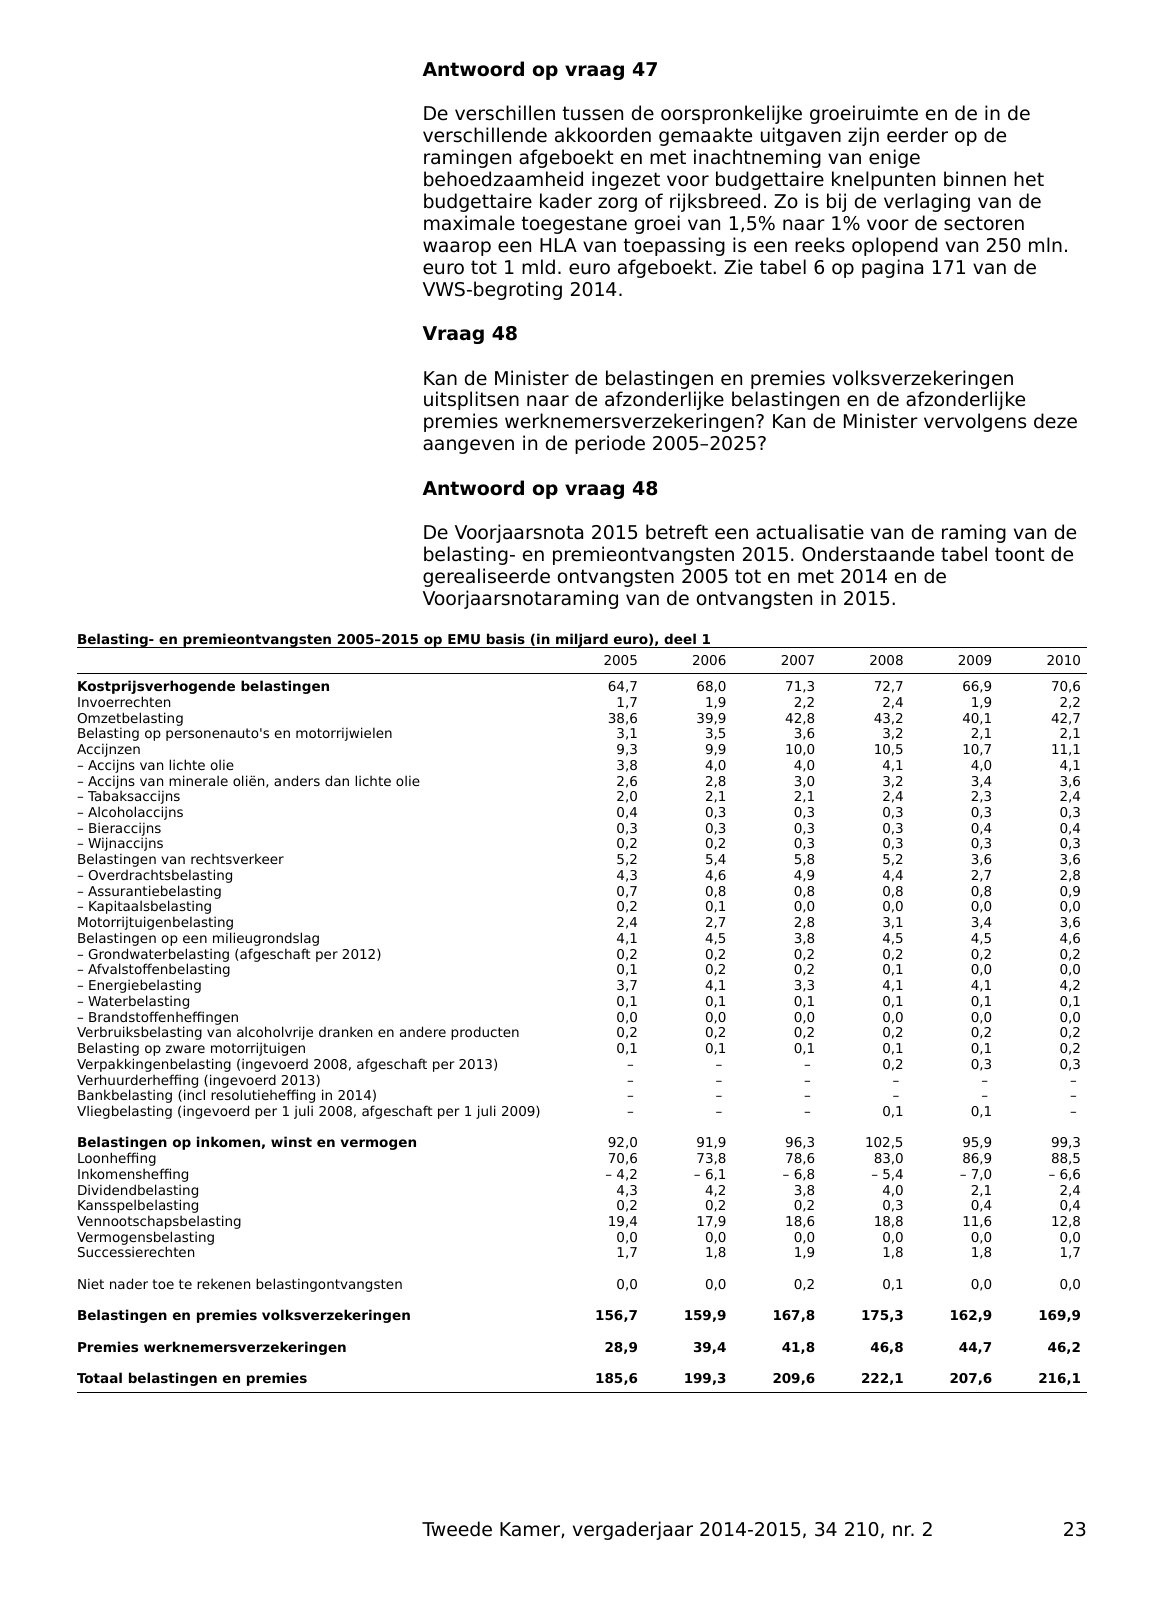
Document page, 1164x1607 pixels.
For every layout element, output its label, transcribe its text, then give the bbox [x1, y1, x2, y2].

table_cell [77, 1261, 555, 1277]
table_cell 41,8 [732, 1340, 821, 1355]
table_cell Vermogensbelasting [77, 1230, 555, 1245]
table_cell 0,0 [732, 899, 821, 915]
table_cell 66,9 [909, 674, 998, 695]
table_cell 159,9 [644, 1308, 732, 1324]
table_cell Kostprijsverhogende belastingen [77, 674, 555, 695]
table_cell 5,2 [555, 852, 644, 868]
table_cell 3,8 [732, 1183, 821, 1198]
table_cell Niet nader toe te rekenen belastingontvangsten [77, 1277, 555, 1292]
table_cell – [555, 1088, 644, 1104]
table_cell [644, 1324, 732, 1340]
table_cell 17,9 [644, 1214, 732, 1229]
table_cell 4,1 [821, 978, 909, 994]
table_cell – [732, 1104, 821, 1119]
table_cell – Energiebelasting [77, 978, 555, 994]
table_cell [909, 1293, 998, 1308]
table_cell Belastingen op inkomen, winst en vermogen [77, 1135, 555, 1151]
table_cell – [555, 1072, 644, 1088]
table_cell Dividendbelasting [77, 1183, 555, 1198]
table_cell 0,3 [909, 836, 998, 852]
table_cell 0,1 [821, 962, 909, 978]
table_cell 3,0 [732, 774, 821, 789]
table_cell 86,9 [909, 1151, 998, 1167]
table_cell 0,3 [732, 836, 821, 852]
table_cell 0,0 [644, 1277, 732, 1292]
table_cell 4,1 [644, 978, 732, 994]
table_cell Verhuurderheffing (ingevoerd 2013) [77, 1072, 555, 1088]
table_cell 185,6 [555, 1371, 644, 1392]
table_cell 10,0 [732, 742, 821, 758]
table_cell 3,4 [909, 915, 998, 931]
table_cell Successierechten [77, 1245, 555, 1261]
table_cell 2,2 [732, 695, 821, 711]
table_cell 0,1 [644, 994, 732, 1009]
table_cell 92,0 [555, 1135, 644, 1151]
table_cell 2,8 [732, 915, 821, 931]
table_cell 0,3 [909, 805, 998, 821]
table_cell Vennootschapsbelasting [77, 1214, 555, 1229]
table_cell 4,6 [998, 931, 1087, 946]
table_cell 0,8 [909, 884, 998, 899]
table_cell 0,1 [821, 994, 909, 1009]
table_cell 9,3 [555, 742, 644, 758]
table_cell [644, 1355, 732, 1371]
table_cell [998, 1293, 1087, 1308]
table_cell 0,1 [909, 1041, 998, 1057]
table_cell 0,2 [732, 1277, 821, 1292]
table_cell [732, 1355, 821, 1371]
table_cell 3,8 [555, 758, 644, 773]
table_cell – Afvalstoffenbelasting [77, 962, 555, 978]
table_cell – Kapitaalsbelasting [77, 899, 555, 915]
table_cell 0,2 [644, 1198, 732, 1214]
table_cell – 5,4 [821, 1167, 909, 1182]
table_cell [909, 1324, 998, 1340]
table_cell [644, 1120, 732, 1135]
table_cell – [732, 1057, 821, 1072]
table_cell 39,4 [644, 1340, 732, 1355]
subtitle Antwoord op vraag 48 [422, 477, 1087, 499]
table_cell 0,1 [909, 1104, 998, 1119]
table_cell – [555, 1104, 644, 1119]
table_cell 1,9 [909, 695, 998, 711]
table_cell 162,9 [909, 1308, 998, 1324]
table_cell 1,9 [644, 695, 732, 711]
table_cell – [732, 1088, 821, 1104]
table_cell 4,5 [821, 931, 909, 946]
table_cell 0,0 [555, 1009, 644, 1025]
table_cell – [998, 1072, 1087, 1088]
table_cell 0,4 [998, 821, 1087, 836]
table_cell 0,0 [909, 899, 998, 915]
table_cell [909, 1120, 998, 1135]
table_cell 0,0 [821, 1009, 909, 1025]
table_cell 4,1 [998, 758, 1087, 773]
table_cell 0,3 [998, 836, 1087, 852]
table_cell 0,0 [732, 1009, 821, 1025]
table_cell 1,7 [555, 1245, 644, 1261]
table_cell 2,1 [909, 726, 998, 742]
table_cell 2,4 [821, 789, 909, 805]
table_cell 68,0 [644, 674, 732, 695]
table_cell – Alcoholaccijns [77, 805, 555, 821]
table_cell 3,6 [998, 774, 1087, 789]
table_cell 2007 [732, 648, 821, 673]
table_cell 0,3 [909, 1057, 998, 1072]
table_cell 70,6 [998, 674, 1087, 695]
table_cell 0,2 [644, 962, 732, 978]
table_cell 4,2 [644, 1183, 732, 1198]
table_cell Inkomensheffing [77, 1167, 555, 1182]
table_cell 43,2 [821, 711, 909, 726]
table_cell 5,4 [644, 852, 732, 868]
table_cell 3,1 [555, 726, 644, 742]
table_cell 0,2 [732, 1198, 821, 1214]
table_cell 4,5 [909, 931, 998, 946]
table_cell 4,4 [821, 868, 909, 883]
table_cell – Brandstoffenheffingen [77, 1009, 555, 1025]
table_cell Belastingen en premies volksverzekeringen [77, 1308, 555, 1324]
table_cell 0,0 [555, 1277, 644, 1292]
table_cell [732, 1324, 821, 1340]
table_cell 46,8 [821, 1340, 909, 1355]
table_cell 0,2 [732, 946, 821, 962]
table_cell 0,4 [909, 821, 998, 836]
table_cell 2,8 [644, 774, 732, 789]
table_cell 0,2 [909, 946, 998, 962]
table_cell 2,1 [998, 726, 1087, 742]
table_cell 0,2 [998, 1041, 1087, 1057]
table_cell 2009 [909, 648, 998, 673]
table_cell [998, 1261, 1087, 1277]
table_cell 4,1 [821, 758, 909, 773]
table_cell Verpakkingenbelasting (ingevoerd 2008, afgeschaft per 2013) [77, 1057, 555, 1072]
table_cell 0,3 [732, 821, 821, 836]
table_cell 3,1 [821, 915, 909, 931]
table_cell 0,0 [732, 1230, 821, 1245]
table_cell 19,4 [555, 1214, 644, 1229]
table_cell – [555, 1057, 644, 1072]
table_cell 0,3 [998, 1057, 1087, 1072]
table_cell 0,1 [821, 1041, 909, 1057]
table_cell 4,0 [909, 758, 998, 773]
table_cell – [644, 1088, 732, 1104]
table_cell 0,2 [821, 946, 909, 962]
text Kan de Minister de belastingen en premies volksverzekeringen uitsplitsen naar de afzonderlijke belastingen en de afzonderlijke premies werknemersverzekeringen? Kan de Minister vervolgens deze aangeven in de periode 2005–2025? [422, 367, 1087, 455]
table_cell 46,2 [998, 1340, 1087, 1355]
table_cell – Overdrachtsbelasting [77, 868, 555, 883]
table_cell 5,2 [821, 852, 909, 868]
table_cell 0,1 [555, 962, 644, 978]
table_cell 1,7 [998, 1245, 1087, 1261]
table_cell 96,3 [732, 1135, 821, 1151]
table_cell 0,2 [644, 836, 732, 852]
table_cell 0,2 [555, 899, 644, 915]
table_cell 0,3 [998, 805, 1087, 821]
table_cell 169,9 [998, 1308, 1087, 1324]
table_cell 0,0 [555, 1230, 644, 1245]
table_cell 4,5 [644, 931, 732, 946]
table_cell 0,2 [821, 1057, 909, 1072]
table_cell 0,4 [998, 1198, 1087, 1214]
table_cell 2,7 [644, 915, 732, 931]
table_cell 2,4 [821, 695, 909, 711]
table_cell 0,0 [644, 1009, 732, 1025]
table_cell [555, 1355, 644, 1371]
table_cell [555, 1261, 644, 1277]
table_cell Accijnzen [77, 742, 555, 758]
table_cell Belastingen van rechtsverkeer [77, 852, 555, 868]
table_cell 0,1 [821, 1104, 909, 1119]
table_cell [998, 1355, 1087, 1371]
table_cell 0,7 [555, 884, 644, 899]
table_cell 0,2 [909, 1025, 998, 1041]
table_cell 3,6 [998, 915, 1087, 931]
table_cell 4,6 [644, 868, 732, 883]
table_cell 0,0 [998, 1277, 1087, 1292]
table_cell 0,3 [644, 805, 732, 821]
table_cell 2,8 [998, 868, 1087, 883]
table_cell 12,8 [998, 1214, 1087, 1229]
table_cell Verbruiksbelasting van alcoholvrije dranken en andere producten [77, 1025, 555, 1041]
table_cell 102,5 [821, 1135, 909, 1151]
table_cell 2,6 [555, 774, 644, 789]
table_cell – [644, 1072, 732, 1088]
table_cell 0,1 [555, 1041, 644, 1057]
table_cell 0,1 [909, 994, 998, 1009]
table_cell 72,7 [821, 674, 909, 695]
table_cell – [644, 1057, 732, 1072]
table_cell 91,9 [644, 1135, 732, 1151]
table_cell 2,4 [998, 789, 1087, 805]
table_cell 42,8 [732, 711, 821, 726]
table_cell 2,2 [998, 695, 1087, 711]
table_cell – Tabaksaccijns [77, 789, 555, 805]
table_cell 0,0 [998, 962, 1087, 978]
subtitle Antwoord op vraag 47 [422, 59, 1087, 81]
table_cell 3,2 [821, 726, 909, 742]
table_cell 0,1 [732, 1041, 821, 1057]
table_cell 0,3 [644, 821, 732, 836]
table_cell 3,3 [732, 978, 821, 994]
table_cell 0,2 [821, 1025, 909, 1041]
table_cell 1,7 [555, 695, 644, 711]
table_cell [555, 1293, 644, 1308]
table_cell 0,2 [555, 836, 644, 852]
table_cell 10,7 [909, 742, 998, 758]
table_cell 0,0 [821, 899, 909, 915]
table_cell 0,0 [909, 1277, 998, 1292]
table_cell 0,2 [555, 1198, 644, 1214]
table_cell 4,2 [998, 978, 1087, 994]
table_cell – [998, 1104, 1087, 1119]
table_cell 0,4 [909, 1198, 998, 1214]
table_cell [77, 1355, 555, 1371]
table_cell 4,1 [555, 931, 644, 946]
table_cell 0,3 [555, 821, 644, 836]
table_cell – Grondwaterbelasting (afgeschaft per 2012) [77, 946, 555, 962]
table_cell 0,0 [998, 1009, 1087, 1025]
table_cell 3,2 [821, 774, 909, 789]
table_cell [821, 1355, 909, 1371]
table_cell [77, 1120, 555, 1135]
table_cell – 6,1 [644, 1167, 732, 1182]
table_cell 40,1 [909, 711, 998, 726]
table_cell 2008 [821, 648, 909, 673]
table_cell 2,1 [644, 789, 732, 805]
table_cell 83,0 [821, 1151, 909, 1167]
table_cell 3,5 [644, 726, 732, 742]
table_cell 2,1 [732, 789, 821, 805]
table_cell 0,3 [821, 1198, 909, 1214]
table_cell 222,1 [821, 1371, 909, 1392]
table_cell 0,1 [998, 994, 1087, 1009]
table_cell 0,1 [644, 1041, 732, 1057]
table_cell 11,1 [998, 742, 1087, 758]
table_cell Totaal belastingen en premies [77, 1371, 555, 1392]
table_cell 0,3 [732, 805, 821, 821]
table_cell 0,1 [555, 994, 644, 1009]
table_cell 0,1 [644, 899, 732, 915]
table_cell Invoerrechten [77, 695, 555, 711]
table_cell – Accijns van minerale oliën, anders dan lichte olie [77, 774, 555, 789]
table_cell 3,6 [998, 852, 1087, 868]
table_cell 2006 [644, 648, 732, 673]
table_cell [821, 1261, 909, 1277]
table_cell 1,8 [821, 1245, 909, 1261]
table_cell – [821, 1072, 909, 1088]
table_cell 156,7 [555, 1308, 644, 1324]
table_cell 11,6 [909, 1214, 998, 1229]
table_cell 0,2 [732, 962, 821, 978]
table_cell 175,3 [821, 1308, 909, 1324]
text De Voorjaarsnota 2015 betreft een actualisatie van de raming van de belasting- en premieontvangsten 2015. Onderstaande tabel toont de gerealiseerde ontvangsten 2005 tot en met 2014 en de Voorjaarsnotaraming van de ontvangsten in 2015. [422, 522, 1087, 609]
table_cell 0,9 [998, 884, 1087, 899]
table_cell 1,8 [644, 1245, 732, 1261]
table_cell [732, 1261, 821, 1277]
table_cell – 6,8 [732, 1167, 821, 1182]
table_cell 71,3 [732, 674, 821, 695]
table_cell Motorrijtuigenbelasting [77, 915, 555, 931]
table_cell 0,2 [644, 1025, 732, 1041]
table_cell – [644, 1104, 732, 1119]
table_cell [909, 1355, 998, 1371]
table_cell [998, 1120, 1087, 1135]
table_cell Kansspelbelasting [77, 1198, 555, 1214]
table_cell – [909, 1088, 998, 1104]
table_cell 0,0 [644, 1230, 732, 1245]
table_cell 39,9 [644, 711, 732, 726]
table_cell – [909, 1072, 998, 1088]
table_cell – Wijnaccijns [77, 836, 555, 852]
table_cell 0,8 [732, 884, 821, 899]
table_cell 64,7 [555, 674, 644, 695]
table_cell – Bieraccijns [77, 821, 555, 836]
table_cell 3,6 [909, 852, 998, 868]
table_cell – [821, 1088, 909, 1104]
table_cell 3,7 [555, 978, 644, 994]
table_cell 2,7 [909, 868, 998, 883]
table_cell 44,7 [909, 1340, 998, 1355]
table_cell – [732, 1072, 821, 1088]
table_cell 2,3 [909, 789, 998, 805]
table_cell 0,4 [555, 805, 644, 821]
table_cell 3,6 [732, 726, 821, 742]
table_cell [821, 1120, 909, 1135]
table_cell 0,8 [821, 884, 909, 899]
table_cell Omzetbelasting [77, 711, 555, 726]
table_cell 3,4 [909, 774, 998, 789]
table_cell – 6,6 [998, 1167, 1087, 1182]
table_cell 0,2 [555, 1025, 644, 1041]
table_cell 28,9 [555, 1340, 644, 1355]
table_cell – Assurantiebelasting [77, 884, 555, 899]
table_cell 78,6 [732, 1151, 821, 1167]
table_cell 99,3 [998, 1135, 1087, 1151]
table_cell 70,6 [555, 1151, 644, 1167]
table_cell 1,8 [909, 1245, 998, 1261]
table_cell [732, 1120, 821, 1135]
table_cell 42,7 [998, 711, 1087, 726]
table_cell 1,9 [732, 1245, 821, 1261]
table_cell – 7,0 [909, 1167, 998, 1182]
table_cell 0,2 [555, 946, 644, 962]
table_header Belasting- en premieontvangsten 2005–2015 op EMU basis (in miljard euro), deel 1 [77, 631, 1087, 647]
table_cell [909, 1261, 998, 1277]
table_cell 2,4 [555, 915, 644, 931]
table_cell 0,3 [821, 821, 909, 836]
table_cell 4,1 [909, 978, 998, 994]
table_cell 0,1 [821, 1277, 909, 1292]
table_cell 4,9 [732, 868, 821, 883]
table_cell Belastingen op een milieugrondslag [77, 931, 555, 946]
table_cell 4,0 [821, 1183, 909, 1198]
table_cell [644, 1293, 732, 1308]
subtitle Vraag 48 [422, 323, 1087, 345]
table_cell 199,3 [644, 1371, 732, 1392]
table_cell [555, 1120, 644, 1135]
table_cell [77, 1293, 555, 1308]
table_cell Bankbelasting (incl resolutieheffing in 2014) [77, 1088, 555, 1104]
table_cell 4,3 [555, 868, 644, 883]
table_cell [821, 1293, 909, 1308]
table_cell 2,1 [909, 1183, 998, 1198]
table_cell 18,8 [821, 1214, 909, 1229]
table_cell [555, 1324, 644, 1340]
table_cell 0,2 [998, 946, 1087, 962]
table_cell 38,6 [555, 711, 644, 726]
table_cell Belasting op personenauto's en motorrijwielen [77, 726, 555, 742]
table_cell 3,8 [732, 931, 821, 946]
table_cell – [998, 1088, 1087, 1104]
table_cell 209,6 [732, 1371, 821, 1392]
table_cell 2,4 [998, 1183, 1087, 1198]
table_cell 10,5 [821, 742, 909, 758]
table_cell – 4,2 [555, 1167, 644, 1182]
table_cell – Waterbelasting [77, 994, 555, 1009]
table_cell Loonheffing [77, 1151, 555, 1167]
table_cell 18,6 [732, 1214, 821, 1229]
table_cell 9,9 [644, 742, 732, 758]
table_cell 0,8 [644, 884, 732, 899]
table_cell 4,0 [732, 758, 821, 773]
table_cell 216,1 [998, 1371, 1087, 1392]
table_cell 0,2 [644, 946, 732, 962]
table_cell 0,3 [821, 836, 909, 852]
table_cell 0,3 [821, 805, 909, 821]
table_cell [732, 1293, 821, 1308]
table_cell 167,8 [732, 1308, 821, 1324]
table_cell 88,5 [998, 1151, 1087, 1167]
table_cell 0,0 [998, 899, 1087, 915]
table_cell [821, 1324, 909, 1340]
table_cell 5,8 [732, 852, 821, 868]
table_cell 0,2 [998, 1025, 1087, 1041]
table_cell 0,2 [732, 1025, 821, 1041]
table_cell 0,1 [732, 994, 821, 1009]
table_cell 0,0 [909, 962, 998, 978]
table_cell Vliegbelasting (ingevoerd per 1 juli 2008, afgeschaft per 1 juli 2009) [77, 1104, 555, 1119]
table_cell 2005 [555, 648, 644, 673]
table_cell 207,6 [909, 1371, 998, 1392]
table_cell [998, 1324, 1087, 1340]
text De verschillen tussen de oorspronkelijke groeiruimte en de in de verschillende akkoorden gemaakte uitgaven zijn eerder op de ramingen afgeboekt en met inachtneming van enige behoedzaamheid ingezet voor budgettaire knelpunten binnen het budgettaire kader zorg of rijksbreed. Zo is bij de verlaging van de maximale toegestane groei van 1,5% naar 1% voor de sectoren waarop een HLA van toepassing is een reeks oplopend van 250 mln. euro tot 1 mld. euro afgeboekt. Zie tabel 6 op pagina 171 van de VWS-begroting 2014. [422, 103, 1087, 301]
table_cell 4,3 [555, 1183, 644, 1198]
table_cell 73,8 [644, 1151, 732, 1167]
table_cell [77, 648, 555, 673]
table_cell 0,0 [998, 1230, 1087, 1245]
table_cell 0,0 [821, 1230, 909, 1245]
table_cell 2,0 [555, 789, 644, 805]
table_cell Premies werknemersverzekeringen [77, 1340, 555, 1355]
table_cell [644, 1261, 732, 1277]
table_cell [77, 1324, 555, 1340]
table_cell 95,9 [909, 1135, 998, 1151]
table_cell 0,0 [909, 1009, 998, 1025]
table_cell 0,0 [909, 1230, 998, 1245]
table_cell 4,0 [644, 758, 732, 773]
table_cell 2010 [998, 648, 1087, 673]
table_cell – Accijns van lichte olie [77, 758, 555, 773]
table_cell Belasting op zware motorrijtuigen [77, 1041, 555, 1057]
